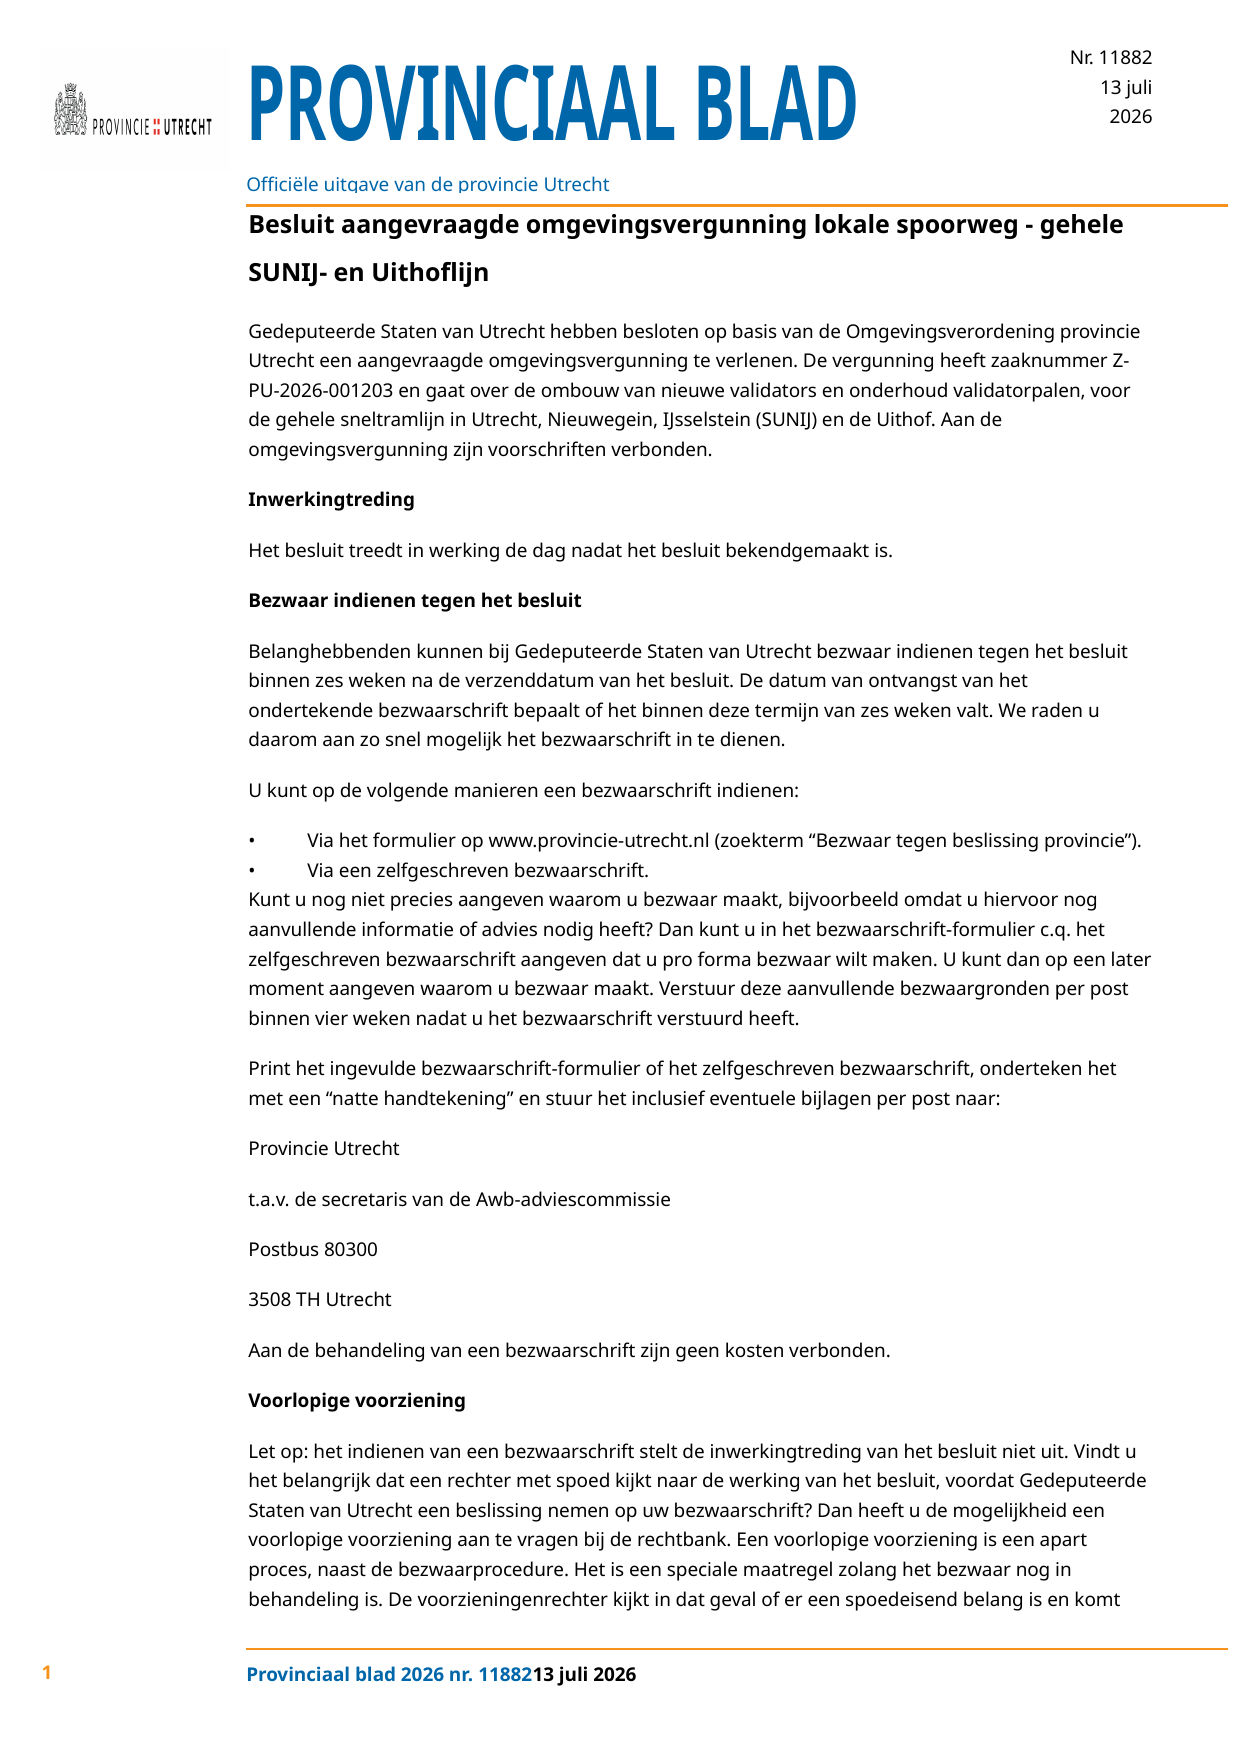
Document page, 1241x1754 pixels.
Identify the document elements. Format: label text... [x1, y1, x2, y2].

text Postbus 80300 [248, 1236, 1152, 1262]
text Provincie Utrecht [248, 1135, 1152, 1161]
text Het besluit treedt in werking de dag nadat het besluit bekendgemaakt is. [248, 537, 1152, 563]
text U kunt op de volgende manieren een bezwaarschrift indienen: [248, 777, 1152, 803]
text Inwerkingtreding [248, 487, 1152, 512]
text Voorlopige voorziening [248, 1387, 1152, 1413]
text Let op: het indienen van een bezwaarschrift stelt de inwerkingtreding van het besluit niet uit. Vindt u het belangrijk dat een rechter met spoed kijkt naar de werking van het besluit, voordat Gedeputeerde Staten van Utrecht een beslissing nemen op uw bezwaarschrift? Dan heeft u de mogelijkheid een voorlopige voorziening aan te vragen bij de rechtbank. Een voorlopige voorziening is een apart proces, naast de bezwaarprocedure. Het is een speciale maatregel zolang het bezwaar nog in behandeling is. De voorzieningenrechter kijkt in dat geval of er een spoedeisend belang is en komt [248, 1438, 1152, 1612]
text t.a.v. de secretaris van de Awb-adviescommissie [248, 1186, 1152, 1212]
text Print het ingevulde bezwaarschrift-formulier of het zelfgeschreven bezwaarschrift, onderteken het met een “natte handtekening” en stuur het inclusief eventuele bijlagen per post naar: [248, 1055, 1152, 1111]
text 3508 TH Utrecht [248, 1287, 1152, 1312]
text Bezwaar indienen tegen het besluit [248, 587, 1152, 613]
picture [41, 47, 231, 172]
text Belanghebbenden kunnen bij Gedeputeerde Staten van Utrecht bezwaar indienen tegen het besluit binnen zes weken na de verzenddatum van het besluit. De datum van ontvangst van het ondertekende bezwaarschrift bepaalt of het binnen deze termijn van zes weken valt. We raden u daarom aan zo snel mogelijk het bezwaarschrift in te dienen. [248, 638, 1152, 752]
text Gedeputeerde Staten van Utrecht hebben besloten op basis van de Omgevingsverordening provincie Utrecht een aangevraagde omgevingsvergunning te verlenen. De vergunning heeft zaaknummer Z-PU-2026-001203 en gaat over de ombouw van nieuwe validators en onderhoud validatorpalen, voor de gehele sneltramlijn in Utrecht, Nieuwegein, IJsselstein (SUNIJ) en de Uithof. Aan de omgevingsvergunning zijn voorschriften verbonden. [248, 318, 1152, 462]
text Kunt u nog niet precies aangeven waarom u bezwaar maakt, bijvoorbeeld omdat u hiervoor nog aanvullende informatie of advies nodig heeft? Dan kunt u in het bezwaarschrift-formulier c.q. het zelfgeschreven bezwaarschrift aangeven dat u pro forma bezwaar wilt maken. U kunt dan op een later moment aangeven waarom u bezwaar maakt. Verstuur deze aanvullende bezwaargronden per post binnen vier weken nadat u het bezwaarschrift verstuurd heeft. [248, 887, 1152, 1031]
list Via een zelfgeschreven bezwaarschrift. [248, 857, 1152, 883]
list Via het formulier op www.provincie-utrecht.nl (zoekterm “Bezwaar tegen beslissing provincie”). [248, 827, 1152, 853]
text Besluit aangevraagde omgevingsvergunning lokale spoorweg - gehele SUNIJ- en Uithoflijn [248, 207, 1152, 288]
text Aan de behandeling van een bezwaarschrift zijn geen kosten verbonden. [248, 1337, 1152, 1363]
